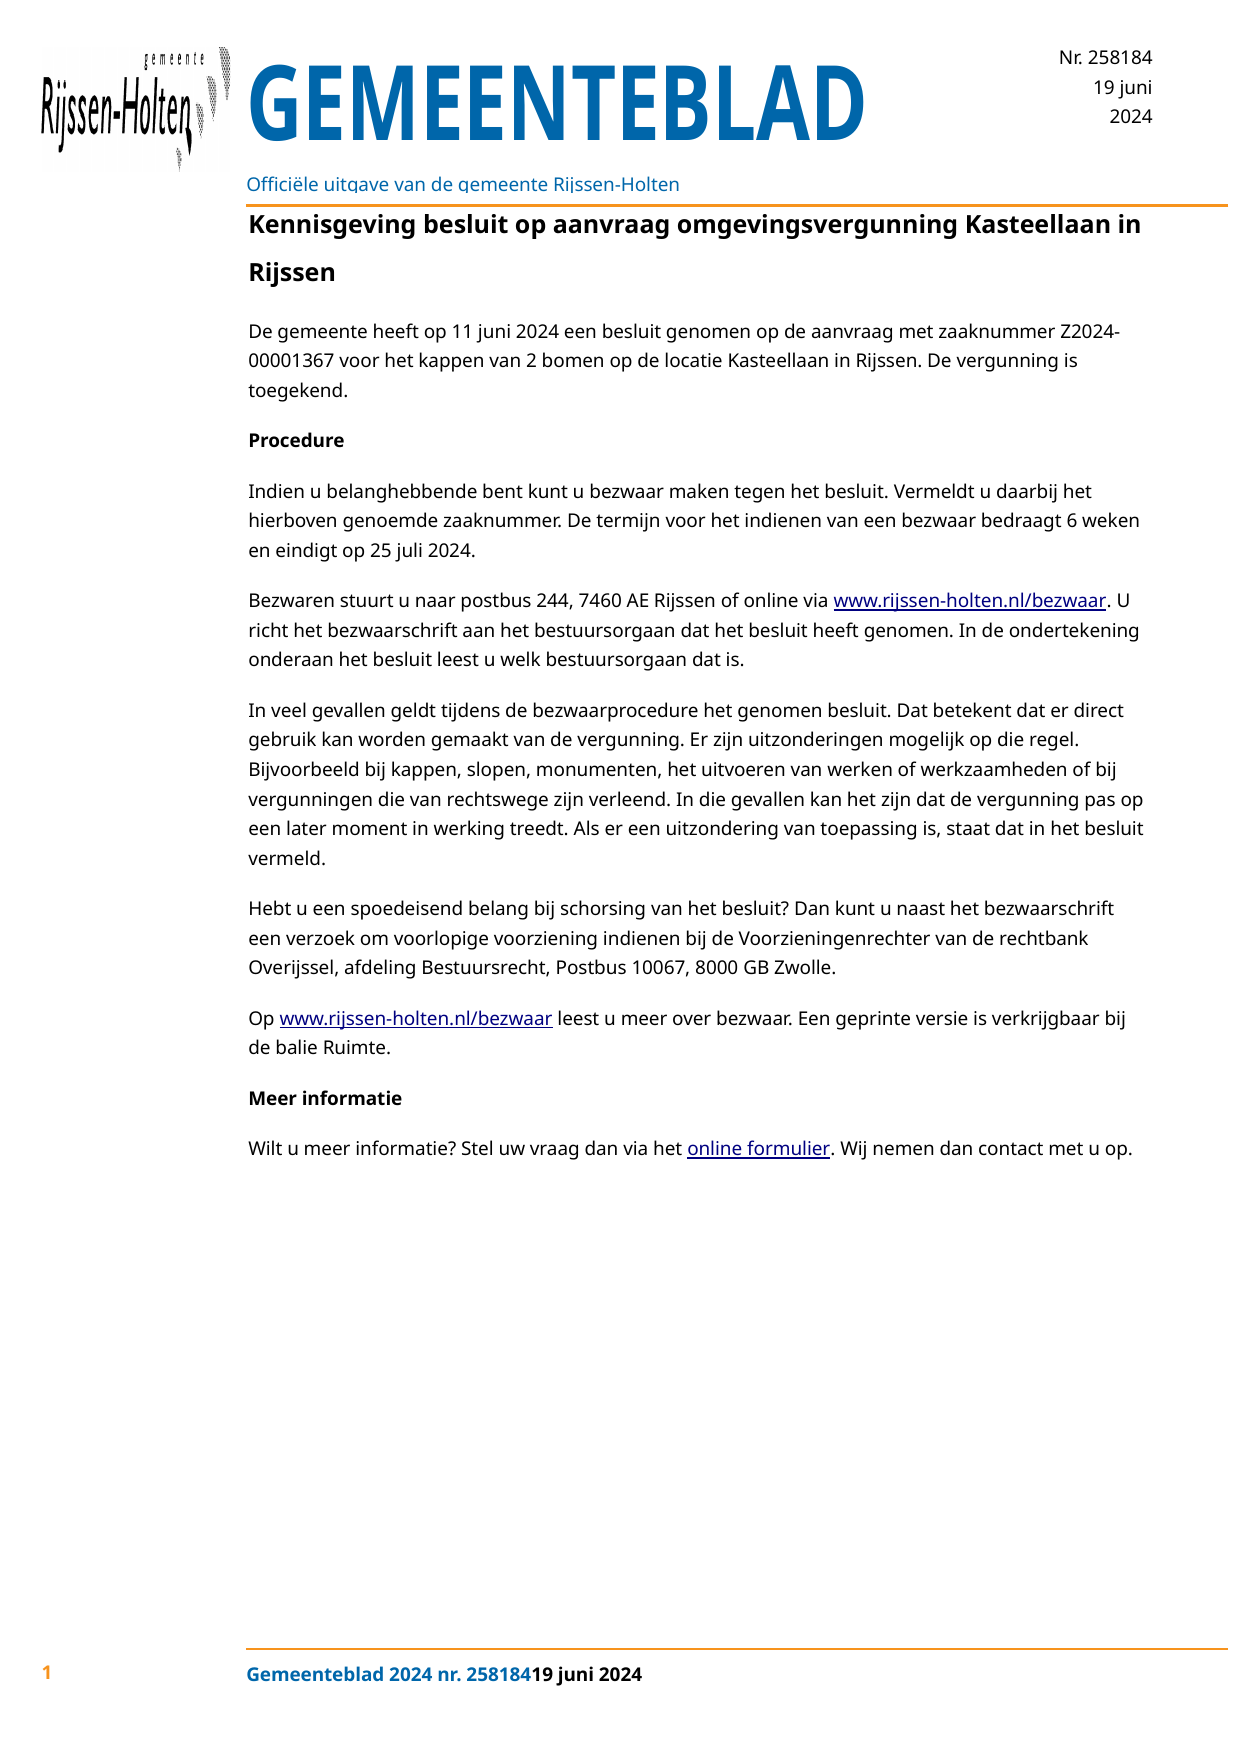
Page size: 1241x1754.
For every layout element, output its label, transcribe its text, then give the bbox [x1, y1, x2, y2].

text Kennisgeving besluit op aanvraag omgevingsvergunning Kasteellaan in Rijssen [248, 207, 1152, 288]
text De gemeente heeft op 11 juni 2024 een besluit genomen op de aanvraag met zaaknummer Z2024-00001367 voor het kappen van 2 bomen op de locatie Kasteellaan in Rijssen. De vergunning is toegekend. [248, 318, 1152, 403]
text Procedure [248, 427, 1152, 453]
text Wilt u meer informatie? Stel uw vraag dan via het online formulier. Wij nemen dan contact met u op. [248, 1135, 1152, 1161]
picture [41, 47, 231, 172]
text Hebt u een spoedeisend belang bij schorsing van het besluit? Dan kunt u naast het bezwaarschrift een verzoek om voorlopige voorziening indienen bij de Voorzieningenrechter van de rechtbank Overijssel, afdeling Bestuursrecht, Postbus 10067, 8000 GB Zwolle. [248, 895, 1152, 980]
text Bezwaren stuurt u naar postbus 244, 7460 AE Rijssen of online via www.rijssen-holten.nl/bezwaar. U richt het bezwaarschrift aan het bestuursorgaan dat het besluit heeft genomen. In de ondertekening onderaan het besluit leest u welk bestuursorgaan dat is. [248, 587, 1152, 672]
text In veel gevallen geldt tijdens de bezwaarprocedure het genomen besluit. Dat betekent dat er direct gebruik kan worden gemaakt van de vergunning. Er zijn uitzonderingen mogelijk op die regel. Bijvoorbeeld bij kappen, slopen, monumenten, het uitvoeren van werken of werkzaamheden of bij vergunningen die van rechtswege zijn verleend. In die gevallen kan het zijn dat de vergunning pas op een later moment in werking treedt. Als er een uitzondering van toepassing is, staat dat in het besluit vermeld. [248, 697, 1152, 871]
text Indien u belanghebbende bent kunt u bezwaar maken tegen het besluit. Vermeldt u daarbij het hierboven genoemde zaaknummer. De termijn voor het indienen van een bezwaar bedraagt 6 weken en eindigt op 25 juli 2024. [248, 478, 1152, 563]
text Meer informatie [248, 1085, 1152, 1111]
text Op www.rijssen-holten.nl/bezwaar leest u meer over bezwaar. Een geprinte versie is verkrijgbaar bij de balie Ruimte. [248, 1005, 1152, 1060]
